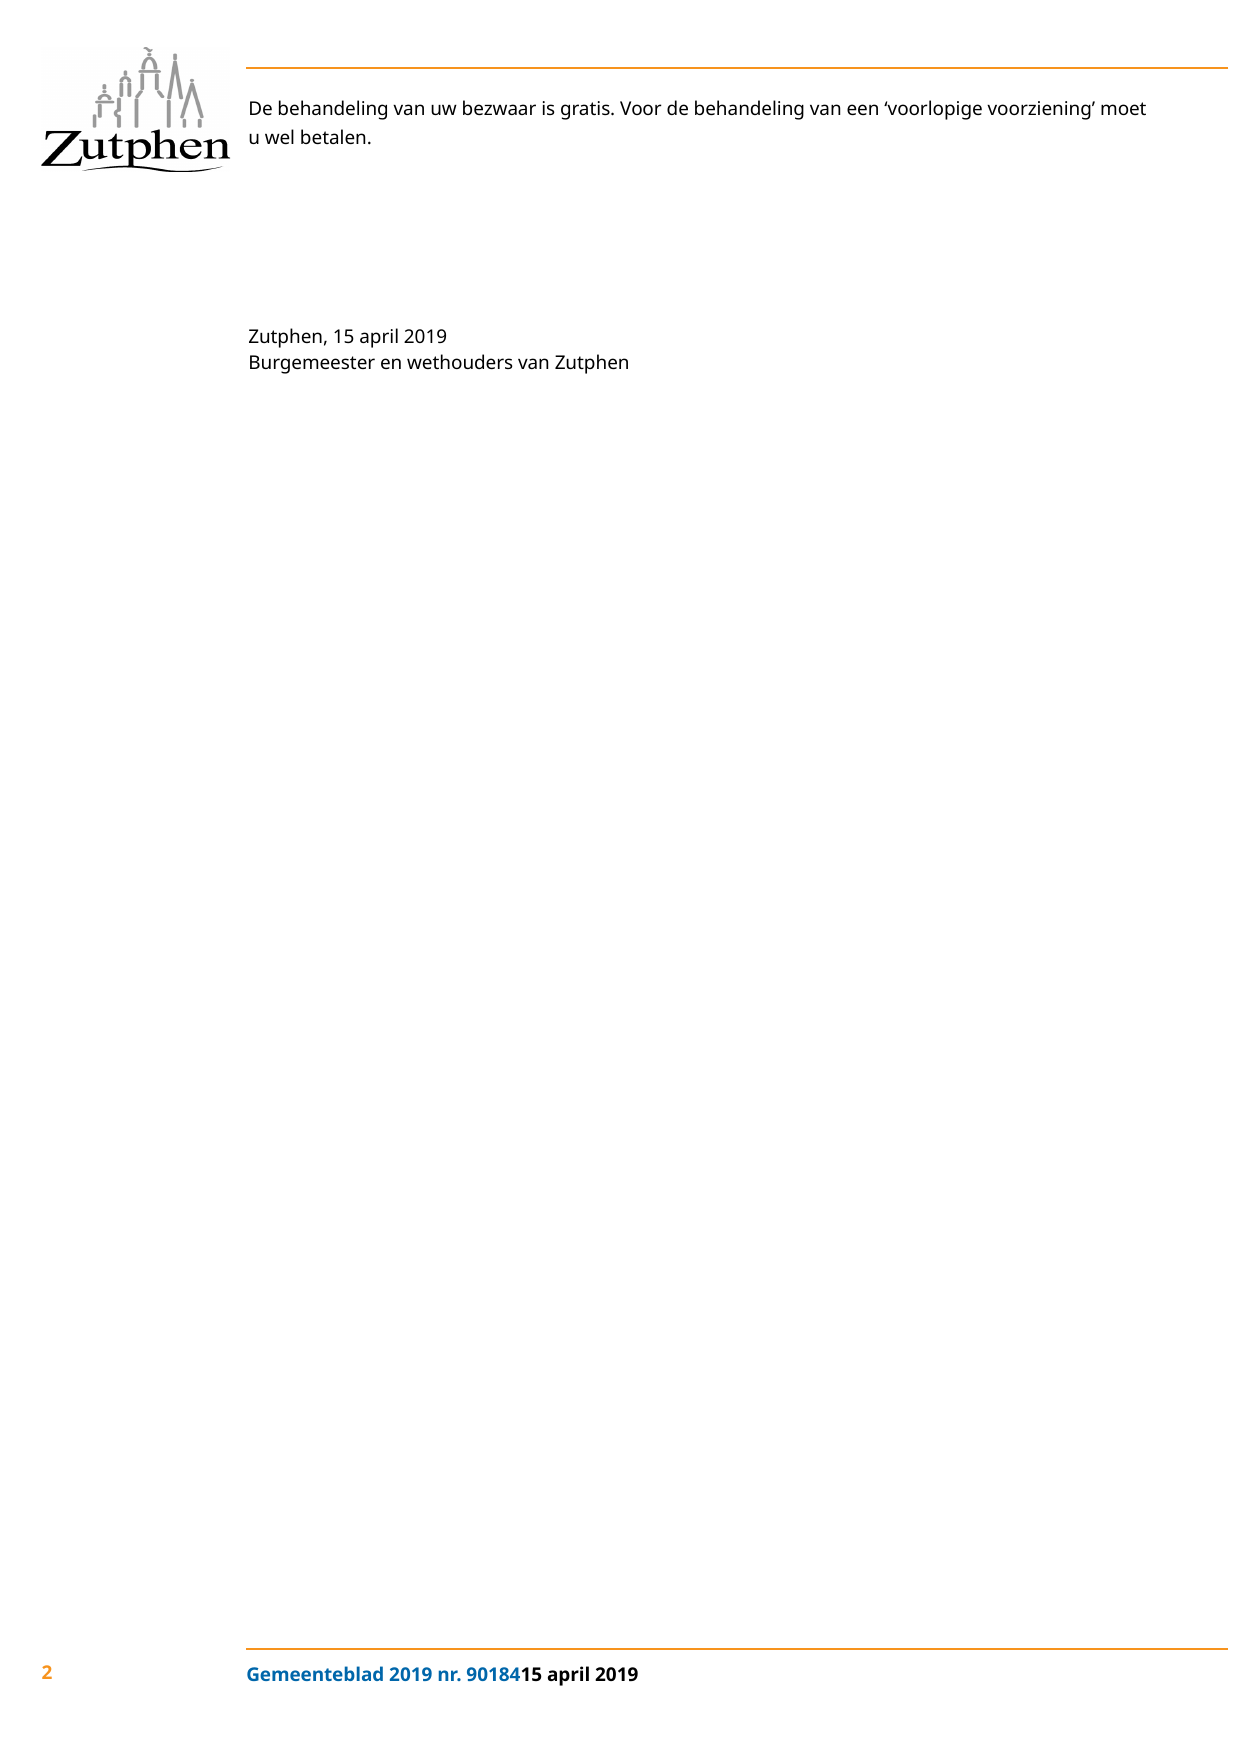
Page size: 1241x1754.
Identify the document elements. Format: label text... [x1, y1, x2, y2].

text De behandeling van uw bezwaar is gratis. Voor de behandeling van een ‘voorlopige voorziening’ moet u wel betalen. [248, 95, 1152, 150]
text Zutphen, 15 april 2019 [248, 323, 1152, 349]
text Burgemeester en wethouders van Zutphen [248, 349, 1152, 375]
picture [41, 47, 231, 172]
